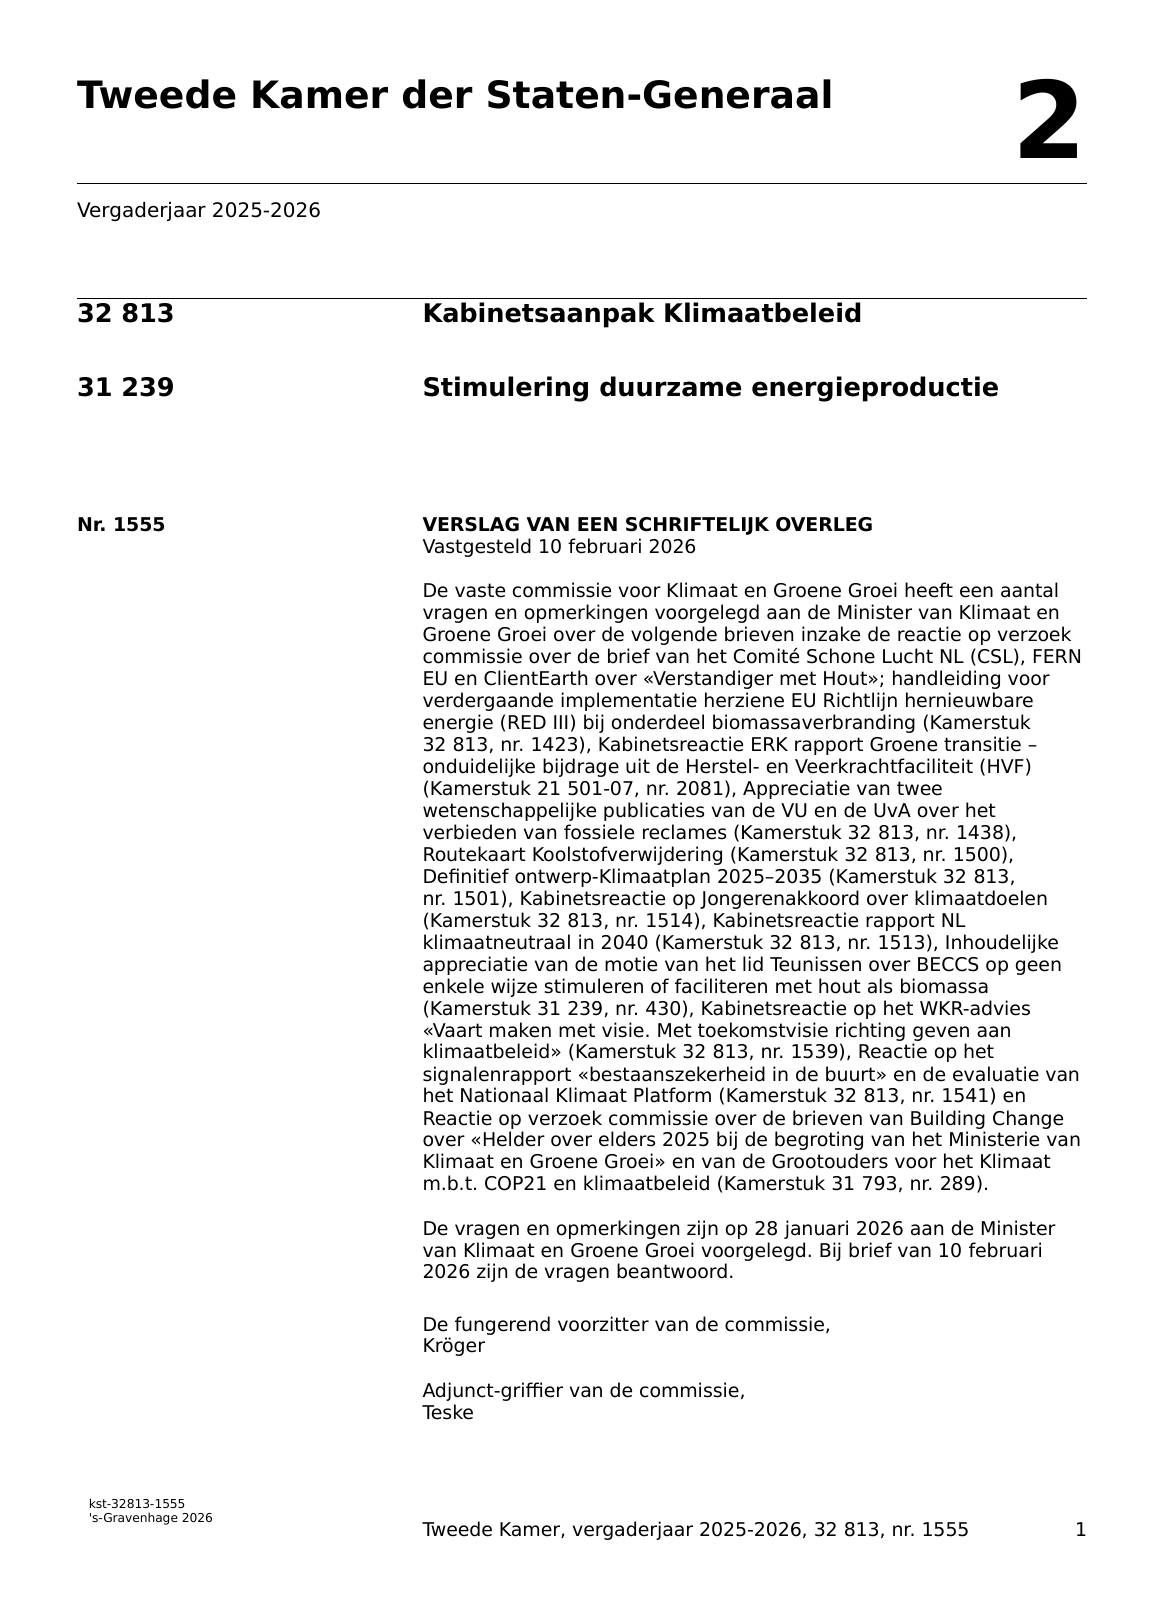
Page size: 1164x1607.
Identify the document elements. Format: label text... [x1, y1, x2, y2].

text 's-Gravenhage 2026 [88, 1511, 323, 1525]
text De vragen en opmerkingen zijn op 28 januari 2026 aan de Minister van Klimaat en Groene Groei voorgelegd. Bij brief van 10 februari 2026 zijn de vragen beantwoord. [422, 1217, 1087, 1283]
subtitle Nr. 1555 VERSLAG VAN EEN SCHRIFTELIJK OVERLEG [77, 514, 1087, 536]
subtitle 32 813 Kabinetsaanpak Klimaatbeleid [77, 299, 1087, 329]
text kst-32813-1555 [88, 1497, 323, 1511]
text De vaste commissie voor Klimaat en Groene Groei heeft een aantal vragen en opmerkingen voorgelegd aan de Minister van Klimaat en Groene Groei over de volgende brieven inzake de reactie op verzoek commissie over de brief van het Comité Schone Lucht NL (CSL), FERN EU en ClientEarth over «Verstandiger met Hout»; handleiding voor verdergaande implementatie herziene EU Richtlijn hernieuwbare energie (RED III) bij onderdeel biomassaverbranding (Kamerstuk 32 813, nr. 1423), Kabinetsreactie ERK rapport Groene transitie – onduidelijke bijdrage uit de Herstel- en Veerkrachtfaciliteit (HVF) (Kamerstuk 21 501-07, nr. 2081), Appreciatie van twee wetenschappelijke publicaties van de VU en de UvA over het verbieden van fossiele reclames (Kamerstuk 32 813, nr. 1438), Routekaart Koolstofverwijdering (Kamerstuk 32 813, nr. 1500), Definitief ontwerp-Klimaatplan 2025–2035 (Kamerstuk 32 813, nr. 1501), Kabinetsreactie op Jongerenakkoord over klimaatdoelen (Kamerstuk 32 813, nr. 1514), Kabinetsreactie rapport NL klimaatneutraal in 2040 (Kamerstuk 32 813, nr. 1513), Inhoudelijke appreciatie van de motie van het lid Teunissen over BECCS op geen enkele wijze stimuleren of faciliteren met hout als biomassa (Kamerstuk 31 239, nr. 430), Kabinetsreactie op het WKR-advies «Vaart maken met visie. Met toekomstvisie richting geven aan klimaatbeleid» (Kamerstuk 32 813, nr. 1539), Reactie op het signalenrapport «bestaanszekerheid in de buurt» en de evaluatie van het Nationaal Klimaat Platform (Kamerstuk 32 813, nr. 1541) en Reactie op verzoek commissie over de brieven van Building Change over «Helder over elders 2025 bij de begroting van het Ministerie van Klimaat en Groene Groei» en van de Grootouders voor het Klimaat m.b.t. COP21 en klimaatbeleid (Kamerstuk 31 793, nr. 289). [422, 580, 1087, 1195]
table_header 2 [886, 59, 1087, 183]
text Adjunct-griffier van de commissie, Teske [422, 1379, 1087, 1423]
subtitle 31 239 Stimulering duurzame energieproductie [77, 373, 1087, 403]
table_header Tweede Kamer der Staten-Generaal [77, 59, 886, 183]
text De fungerend voorzitter van de commissie, Kröger [422, 1313, 1087, 1357]
text Vastgesteld 10 februari 2026 [422, 536, 1087, 558]
table_cell Vergaderjaar 2025-2026 [77, 184, 1087, 298]
